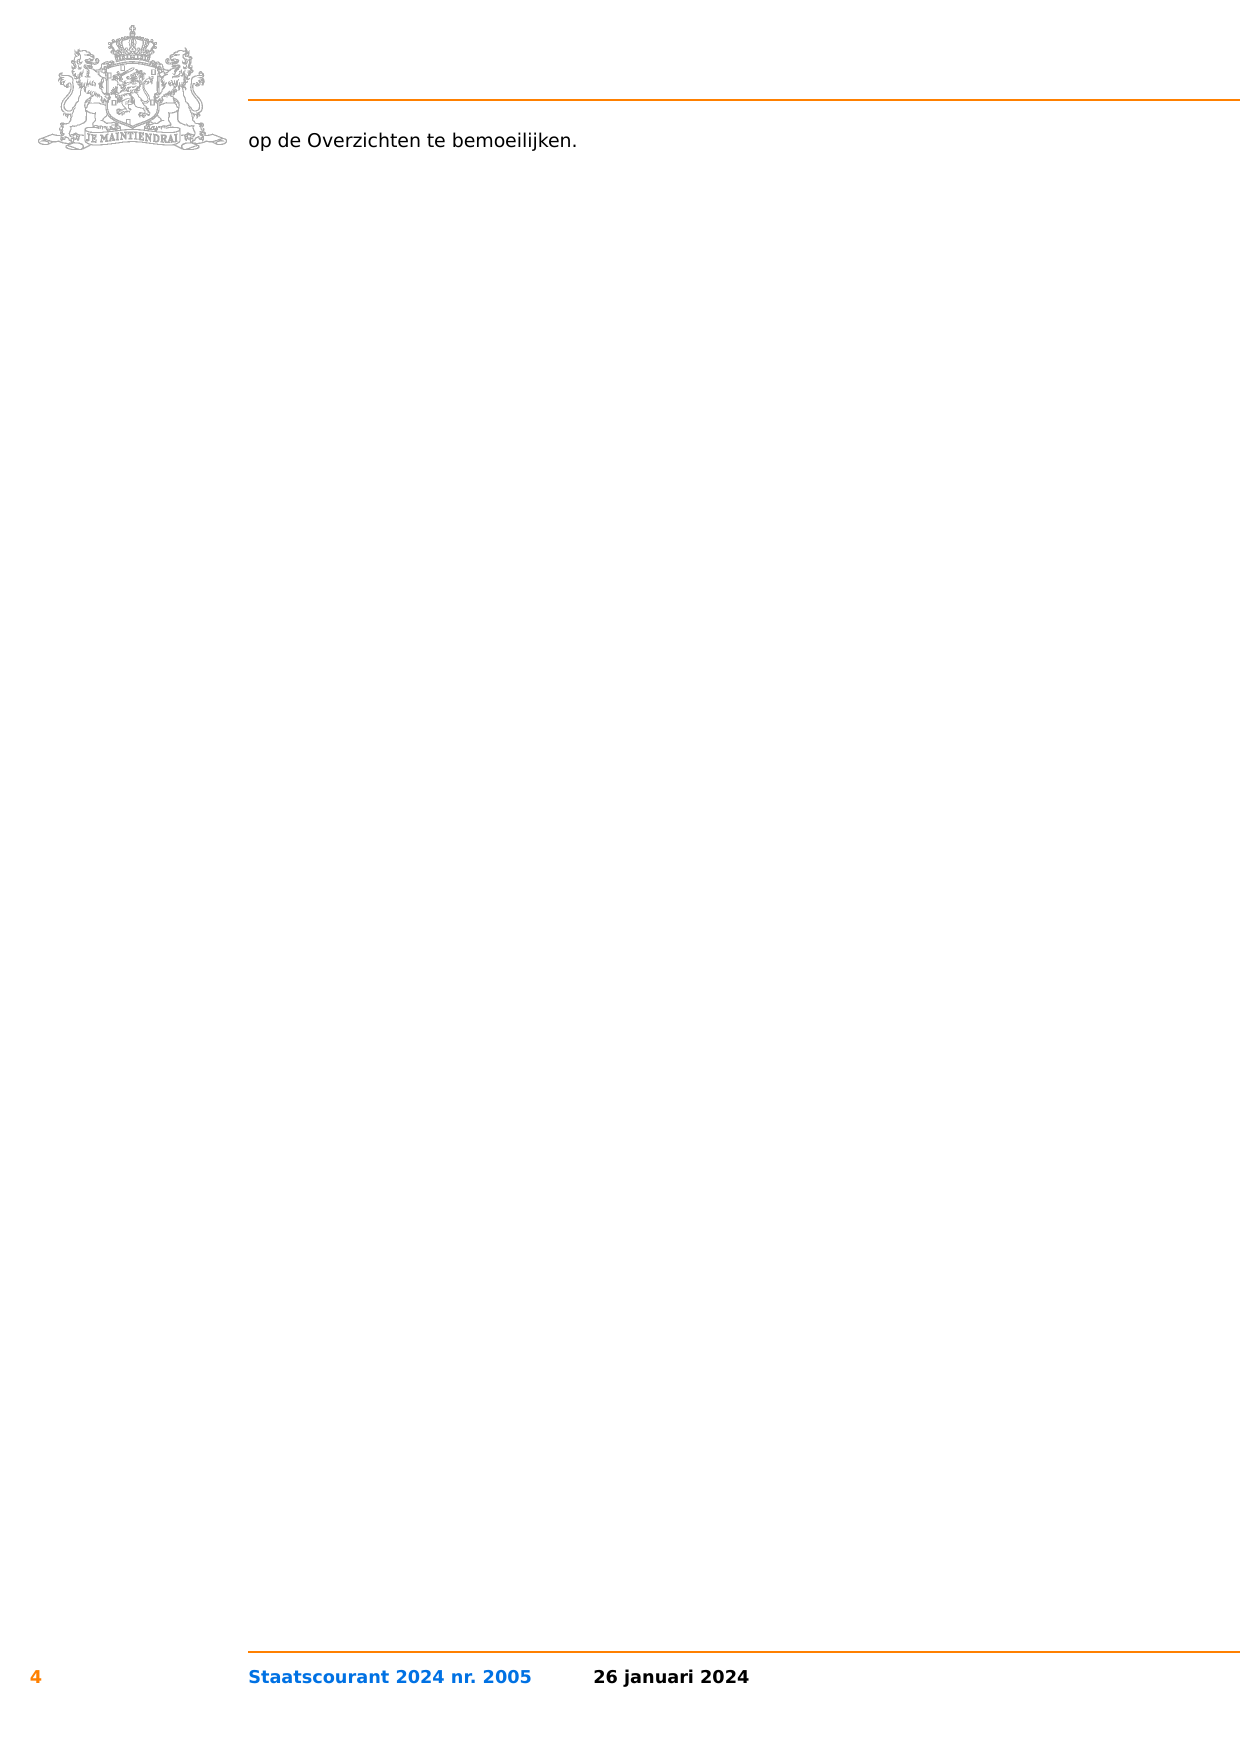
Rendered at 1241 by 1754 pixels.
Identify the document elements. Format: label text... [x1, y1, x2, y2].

text op de Overzichten te bemoeilijken. [248, 130, 1163, 152]
picture [38, 25, 227, 150]
